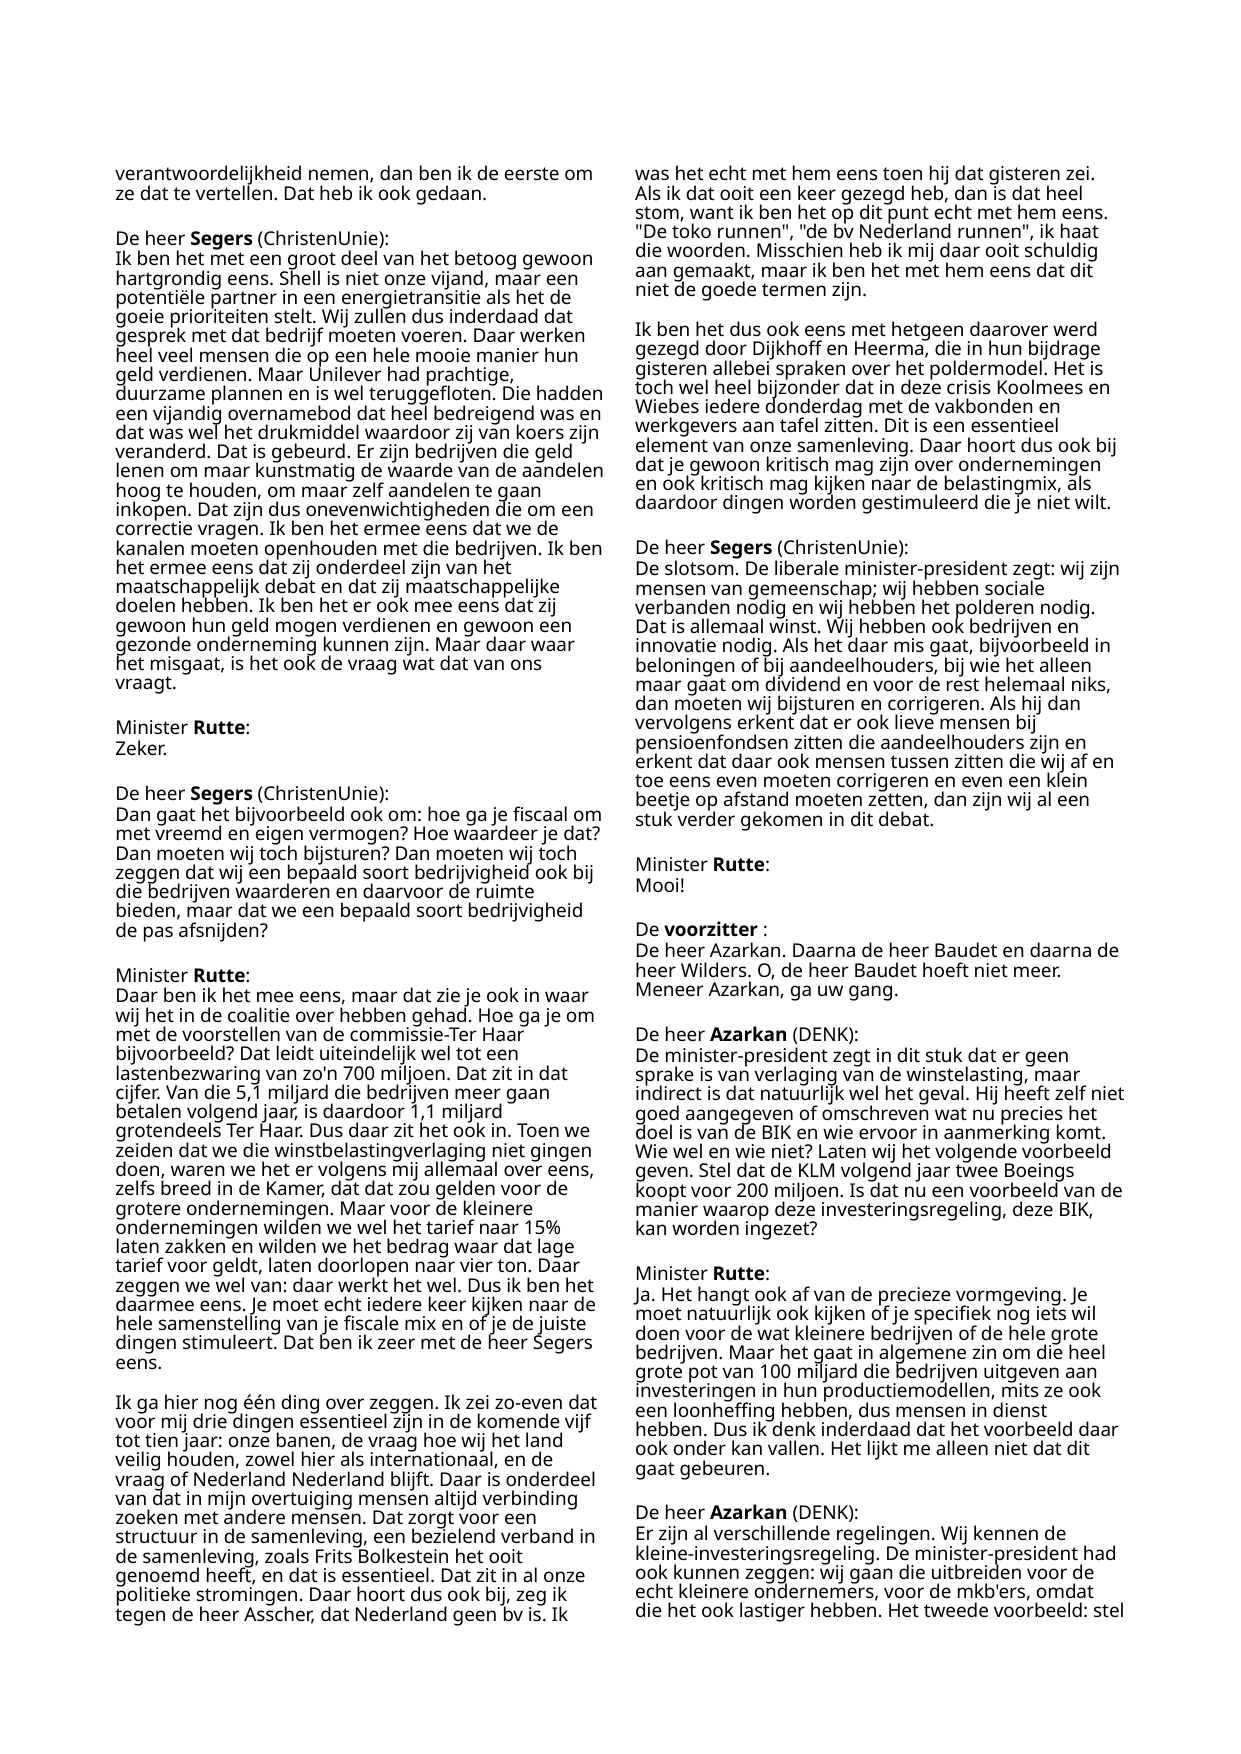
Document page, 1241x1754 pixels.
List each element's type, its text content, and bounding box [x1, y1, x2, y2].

text Ik ben het dus ook eens met hetgeen daarover werd gezegd door Dijkhoff en Heerma, die in hun bijdrage gisteren allebei spraken over het poldermodel. Het is toch wel heel bijzonder dat in deze crisis Koolmees en Wiebes iedere donderdag met de vakbonden en werkgevers aan tafel zitten. Dit is een essentieel element van onze samenleving. Daar hoort dus ook bij dat je gewoon kritisch mag zijn over ondernemingen en ook kritisch mag kijken naar de belastingmix, als daardoor dingen worden gestimuleerd die je niet wilt. [635, 321, 1125, 514]
text Zeker. [115, 740, 605, 759]
text De heer Segers (ChristenUnie): [635, 534, 1125, 560]
text was het echt met hem eens toen hij dat gisteren zei. Als ik dat ooit een keer gezegd heb, dan is dat heel stom, want ik ben het op dit punt echt met hem eens. "De toko runnen", "de bv Nederland runnen", ik haat die woorden. Misschien heb ik mij daar ooit schuldig aan gemaakt, maar ik ben het met hem eens dat dit niet de goede termen zijn. [635, 165, 1125, 300]
text De heer Segers (ChristenUnie): [115, 780, 605, 806]
text Ik ga hier nog één ding over zeggen. Ik zei zo-even dat voor mij drie dingen essentieel zijn in de komende vijf tot tien jaar: onze banen, de vraag hoe wij het land veilig houden, zowel hier als internationaal, en de vraag of Nederland Nederland blijft. Daar is onderdeel van dat in mijn overtuiging mensen altijd verbinding zoeken met andere mensen. Dat zorgt voor een structuur in de samenleving, een bezielend verband in de samenleving, zoals Frits Bolkestein het ooit genoemd heeft, en dat is essentieel. Dat zit in al onze politieke stromingen. Daar hoort dus ook bij, zeg ik tegen de heer Asscher, dat Nederland geen bv is. Ik [115, 1394, 605, 1625]
text Minister Rutte: [635, 1260, 1125, 1286]
text De heer Azarkan. Daarna de heer Baudet en daarna de heer Wilders. O, de heer Baudet hoeft niet meer. Meneer Azarkan, ga uw gang. [635, 942, 1125, 1000]
text De heer Segers (ChristenUnie): [115, 225, 605, 250]
text De slotsom. De liberale minister-president zegt: wij zijn mensen van gemeenschap; wij hebben sociale verbanden nodig en wij hebben het polderen nodig. Dat is allemaal winst. Wij hebben ook bedrijven en innovatie nodig. Als het daar mis gaat, bijvoorbeeld in beloningen of bij aandeelhouders, bij wie het alleen maar gaat om dividend en voor de rest helemaal niks, dan moeten wij bijsturen en corrigeren. Als hij dan vervolgens erkent dat er ook lieve mensen bij pensioenfondsen zitten die aandeelhouders zijn en erkent dat daar ook mensen tussen zitten die wij af en toe eens even moeten corrigeren en even een klein beetje op afstand moeten zetten, dan zijn wij al een stuk verder gekomen in dit debat. [635, 560, 1125, 830]
text Ik ben het met een groot deel van het betoog gewoon hartgrondig eens. Shell is niet onze vijand, maar een potentiële partner in een energietransitie als het de goeie prioriteiten stelt. Wij zullen dus inderdaad dat gesprek met dat bedrijf moeten voeren. Daar werken heel veel mensen die op een hele mooie manier hun geld verdienen. Maar Unilever had prachtige, duurzame plannen en is wel teruggefloten. Die hadden een vijandig overnamebod dat heel bedreigend was en dat was wel het drukmiddel waardoor zij van koers zijn veranderd. Dat is gebeurd. Er zijn bedrijven die geld lenen om maar kunstmatig de waarde van de aandelen hoog te houden, om maar zelf aandelen te gaan inkopen. Dat zijn dus onevenwichtigheden die om een correctie vragen. Ik ben het ermee eens dat we de kanalen moeten openhouden met die bedrijven. Ik ben het ermee eens dat zij onderdeel zijn van het maatschappelijk debat en dat zij maatschappelijke doelen hebben. Ik ben het er ook mee eens dat zij gewoon hun geld mogen verdienen en gewoon een gezonde onderneming kunnen zijn. Maar daar waar het misgaat, is het ook de vraag wat dat van ons vraagt. [115, 250, 605, 694]
text Minister Rutte: [635, 851, 1125, 877]
text Mooi! [635, 877, 1125, 896]
text Minister Rutte: [115, 714, 605, 740]
text De heer Azarkan (DENK): [635, 1499, 1125, 1525]
text De heer Azarkan (DENK): [635, 1021, 1125, 1047]
text Er zijn al verschillende regelingen. Wij kennen de kleine-investeringsregeling. De minister-president had ook kunnen zeggen: wij gaan die uitbreiden voor de echt kleinere ondernemers, voor de mkb'ers, omdat die het ook lastiger hebben. Het tweede voorbeeld: stel [635, 1525, 1125, 1622]
text verantwoordelijkheid nemen, dan ben ik de eerste om ze dat te vertellen. Dat heb ik ook gedaan. [115, 165, 605, 204]
text Ja. Het hangt ook af van de precieze vormgeving. Je moet natuurlijk ook kijken of je specifiek nog iets wil doen voor de wat kleinere bedrijven of de hele grote bedrijven. Maar het gaat in algemene zin om die heel grote pot van 100 miljard die bedrijven uitgeven aan investeringen in hun productiemodellen, mits ze ook een loonheffing hebben, dus mensen in dienst hebben. Dus ik denk inderdaad dat het voorbeeld daar ook onder kan vallen. Het lijkt me alleen niet dat dit gaat gebeuren. [635, 1286, 1125, 1479]
text Dan gaat het bijvoorbeeld ook om: hoe ga je fiscaal om met vreemd en eigen vermogen? Hoe waardeer je dat? Dan moeten wij toch bijsturen? Dan moeten wij toch zeggen dat wij een bepaald soort bedrijvigheid ook bij die bedrijven waarderen en daarvoor de ruimte bieden, maar dat we een bepaald soort bedrijvigheid de pas afsnijden? [115, 806, 605, 941]
text De voorzitter : [635, 917, 1125, 942]
text De minister-president zegt in dit stuk dat er geen sprake is van verlaging van de winstelasting, maar indirect is dat natuurlijk wel het geval. Hij heeft zelf niet goed aangegeven of omschreven wat nu precies het doel is van de BIK en wie ervoor in aanmerking komt. Wie wel en wie niet? Laten wij het volgende voorbeeld geven. Stel dat de KLM volgend jaar twee Boeings koopt voor 200 miljoen. Is dat nu een voorbeeld van de manier waarop deze investeringsregeling, deze BIK, kan worden ingezet? [635, 1047, 1125, 1239]
text Daar ben ik het mee eens, maar dat zie je ook in waar wij het in de coalitie over hebben gehad. Hoe ga je om met de voorstellen van de commissie-Ter Haar bijvoorbeeld? Dat leidt uiteindelijk wel tot een lastenbezwaring van zo'n 700 miljoen. Dat zit in dat cijfer. Van die 5,1 miljard die bedrijven meer gaan betalen volgend jaar, is daardoor 1,1 miljard grotendeels Ter Haar. Dus daar zit het ook in. Toen we zeiden dat we die winstbelastingverlaging niet gingen doen, waren we het er volgens mij allemaal over eens, zelfs breed in de Kamer, dat dat zou gelden voor de grotere ondernemingen. Maar voor de kleinere ondernemingen wilden we wel het tarief naar 15% laten zakken en wilden we het bedrag waar dat lage tarief voor geldt, laten doorlopen naar vier ton. Daar zeggen we wel van: daar werkt het wel. Dus ik ben het daarmee eens. Je moet echt iedere keer kijken naar de hele samenstelling van je fiscale mix en of je de juiste dingen stimuleert. Dat ben ik zeer met de heer Segers eens. [115, 987, 605, 1373]
text Minister Rutte: [115, 962, 605, 987]
